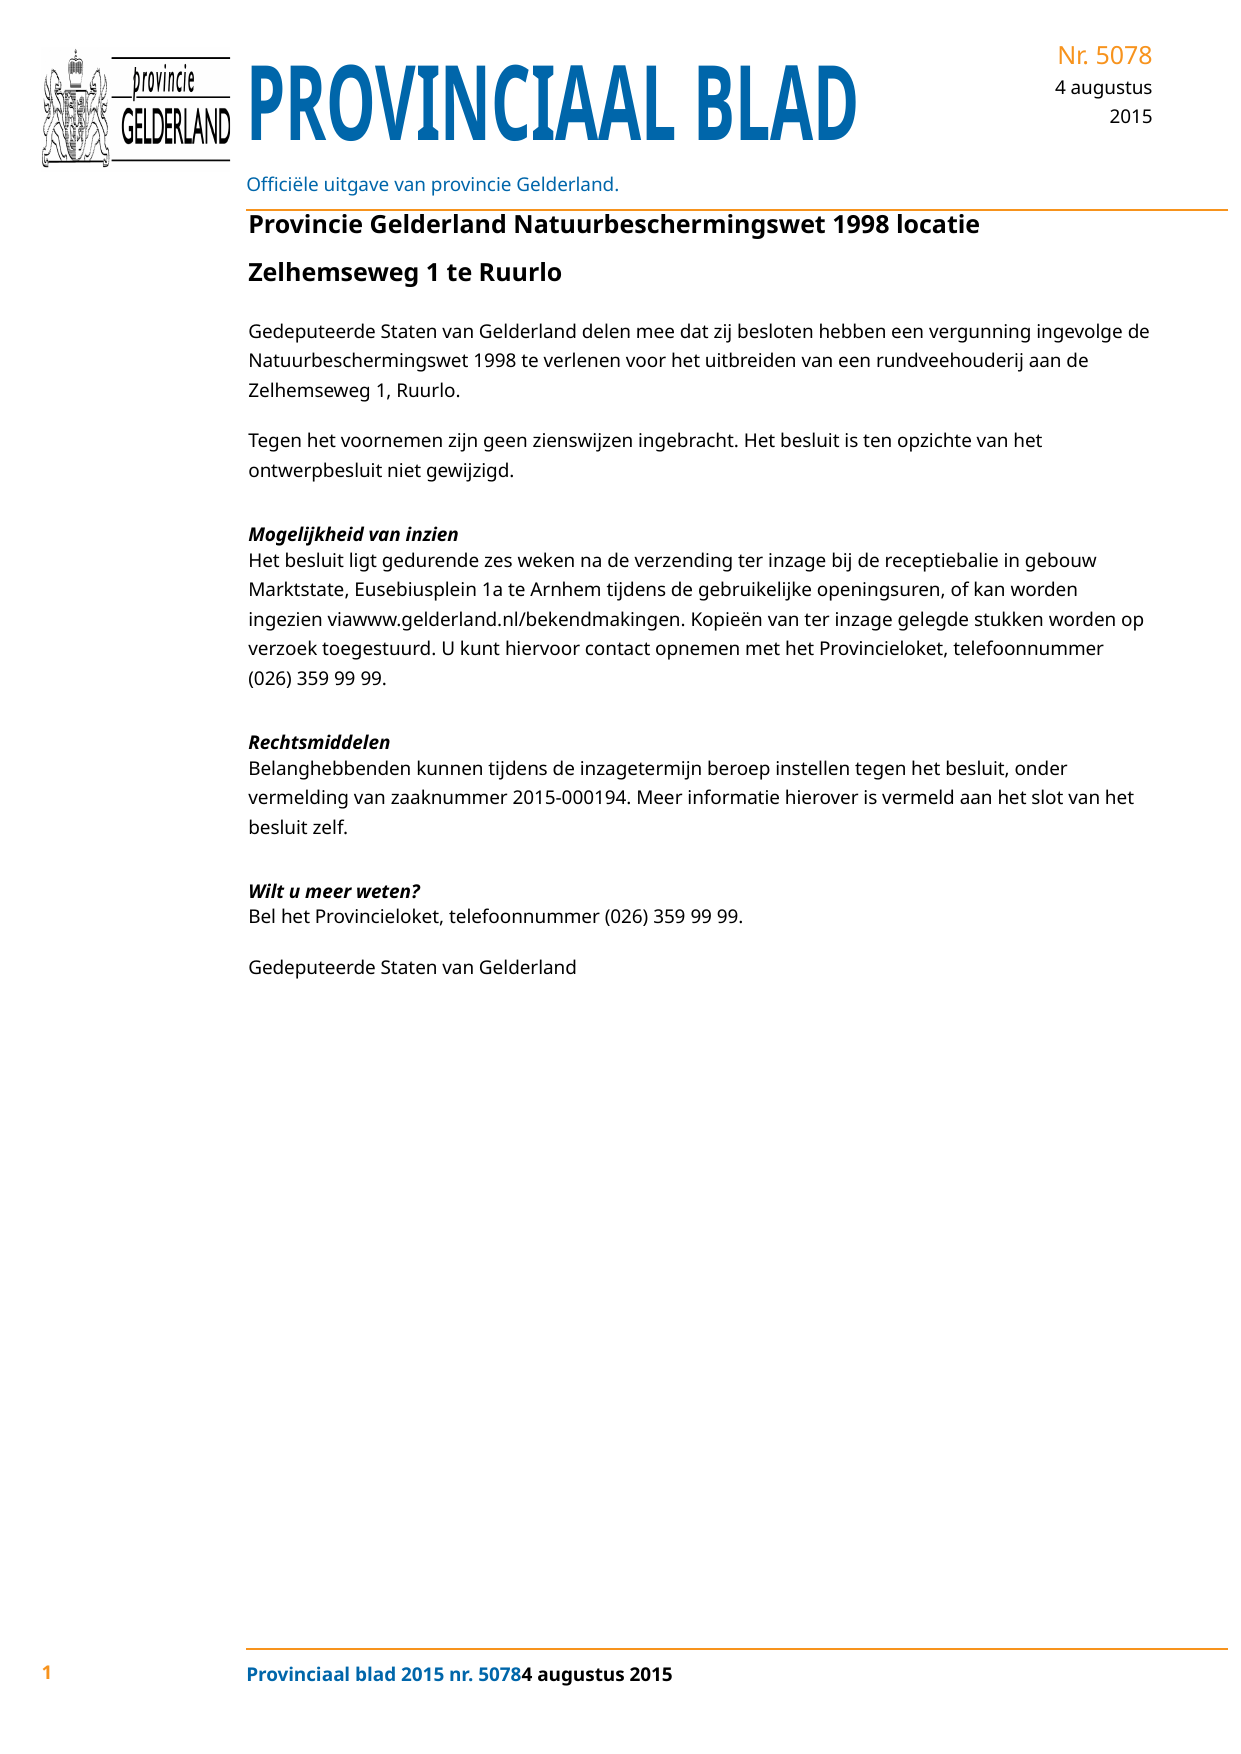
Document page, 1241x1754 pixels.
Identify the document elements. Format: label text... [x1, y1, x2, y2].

text Tegen het voornemen zijn geen zienswijzen ingebracht. Het besluit is ten opzichte van het ontwerpbesluit niet gewijzigd. [248, 427, 1152, 483]
text Bel het Provincieloket, telefoonnummer (026) 359 99 99. [248, 904, 1152, 929]
text Het besluit ligt gedurende zes weken na de verzending ter inzage bij de receptiebalie in gebouw Marktstate, Eusebiusplein 1a te Arnhem tijdens de gebruikelijke openingsuren, of kan worden ingezien viawww.gelderland.nl/bekendmakingen. Kopieën van ter inzage gelegde stukken worden op verzoek toegestuurd. U kunt hiervoor contact opnemen met het Provincieloket, telefoonnummer (026) 359 99 99. [248, 547, 1152, 691]
text Provincie Gelderland Natuurbeschermingswet 1998 locatie Zelhemseweg 1 te Ruurlo [248, 211, 1152, 288]
text Gedeputeerde Staten van Gelderland [248, 954, 1152, 980]
text Mogelijkheid van inzien [248, 521, 1152, 547]
text Gedeputeerde Staten van Gelderland delen mee dat zij besloten hebben een vergunning ingevolge de Natuurbeschermingswet 1998 te verlenen voor het uitbreiden van een rundveehouderij aan de Zelhemseweg 1, Ruurlo. [248, 318, 1152, 403]
text Wilt u meer weten? [248, 878, 1152, 904]
picture [41, 47, 231, 172]
text Rechtsmiddelen [248, 729, 1152, 755]
text Belanghebbenden kunnen tijdens de inzagetermijn beroep instellen tegen het besluit, onder vermelding van zaaknummer 2015-000194. Meer informatie hierover is vermeld aan het slot van het besluit zelf. [248, 755, 1152, 840]
